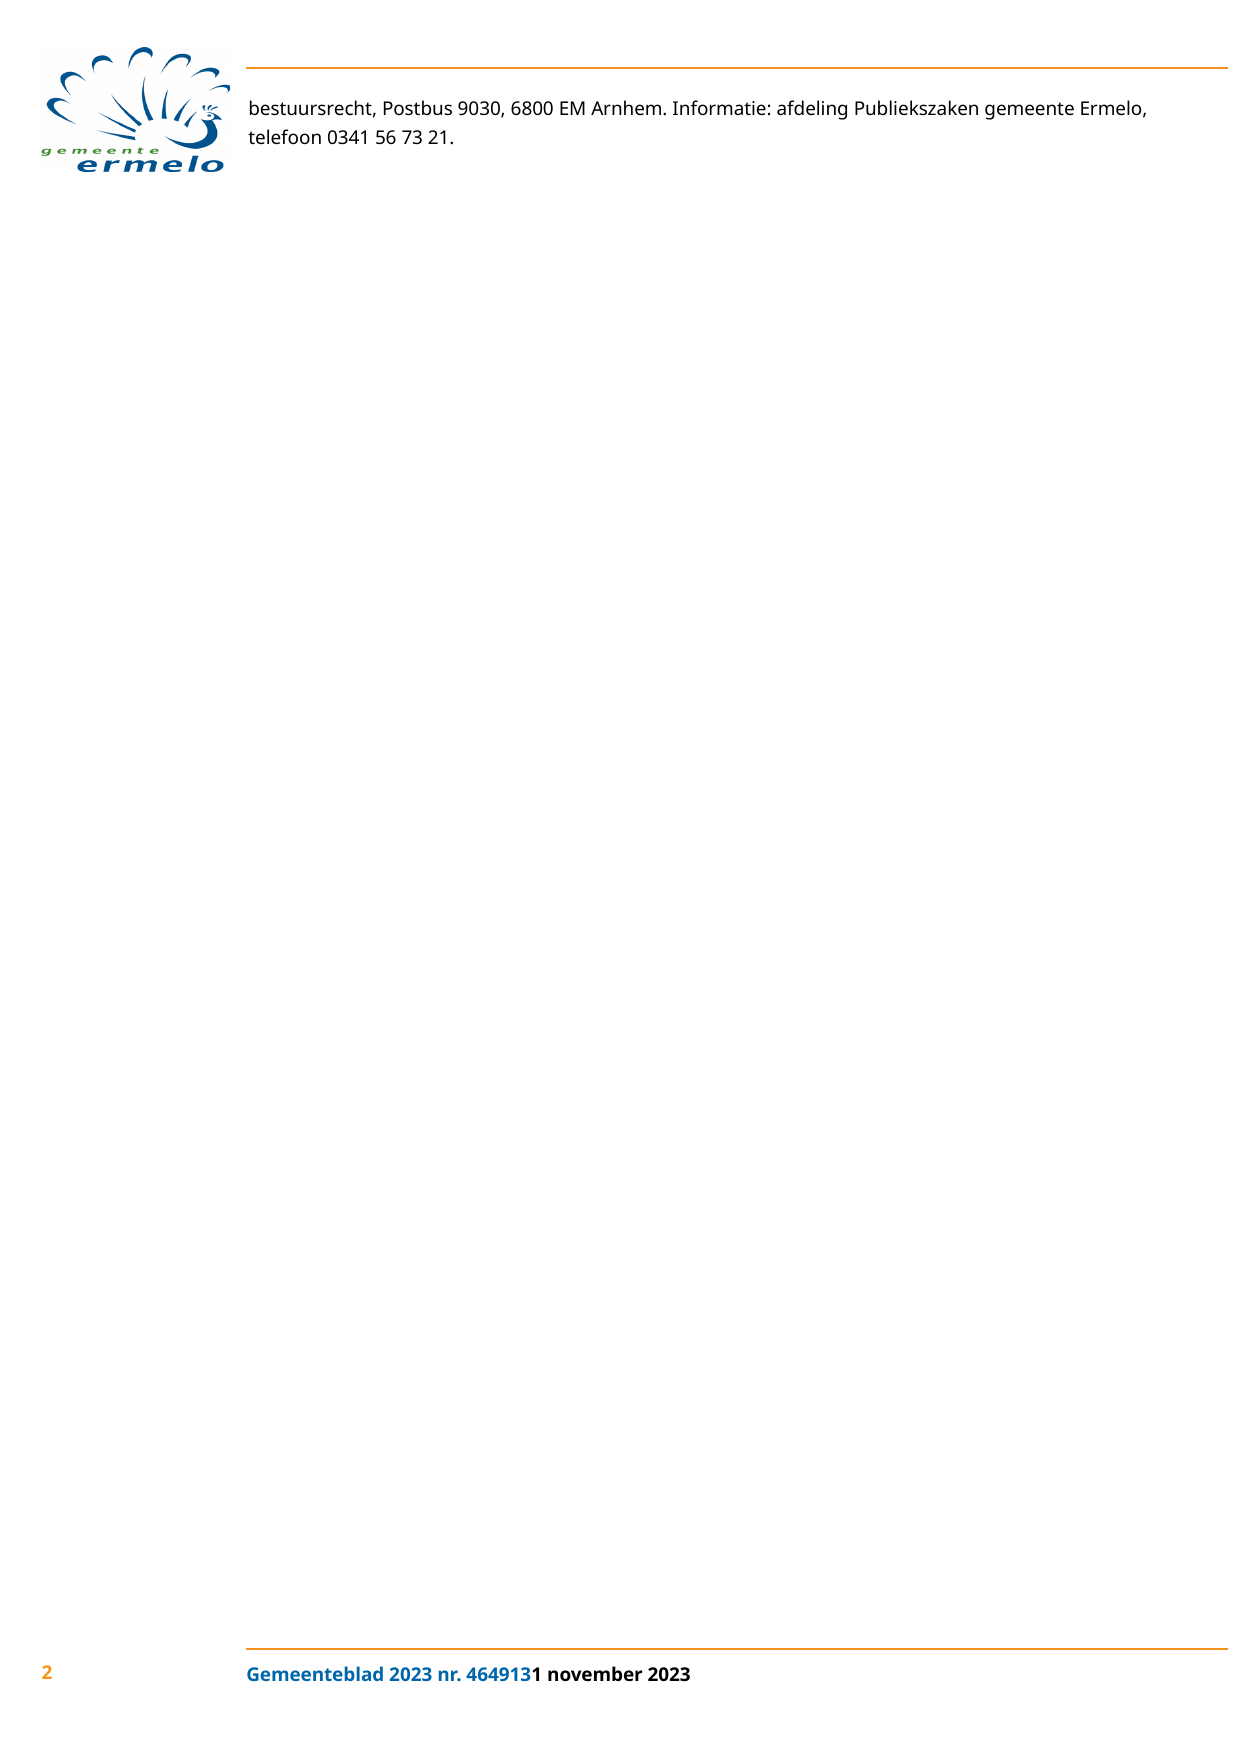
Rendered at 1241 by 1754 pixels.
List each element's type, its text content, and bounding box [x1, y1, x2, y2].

text bestuursrecht, Postbus 9030, 6800 EM Arnhem. Informatie: afdeling Publiekszaken gemeente Ermelo, telefoon 0341 56 73 21. [248, 95, 1152, 150]
picture [41, 47, 231, 172]
